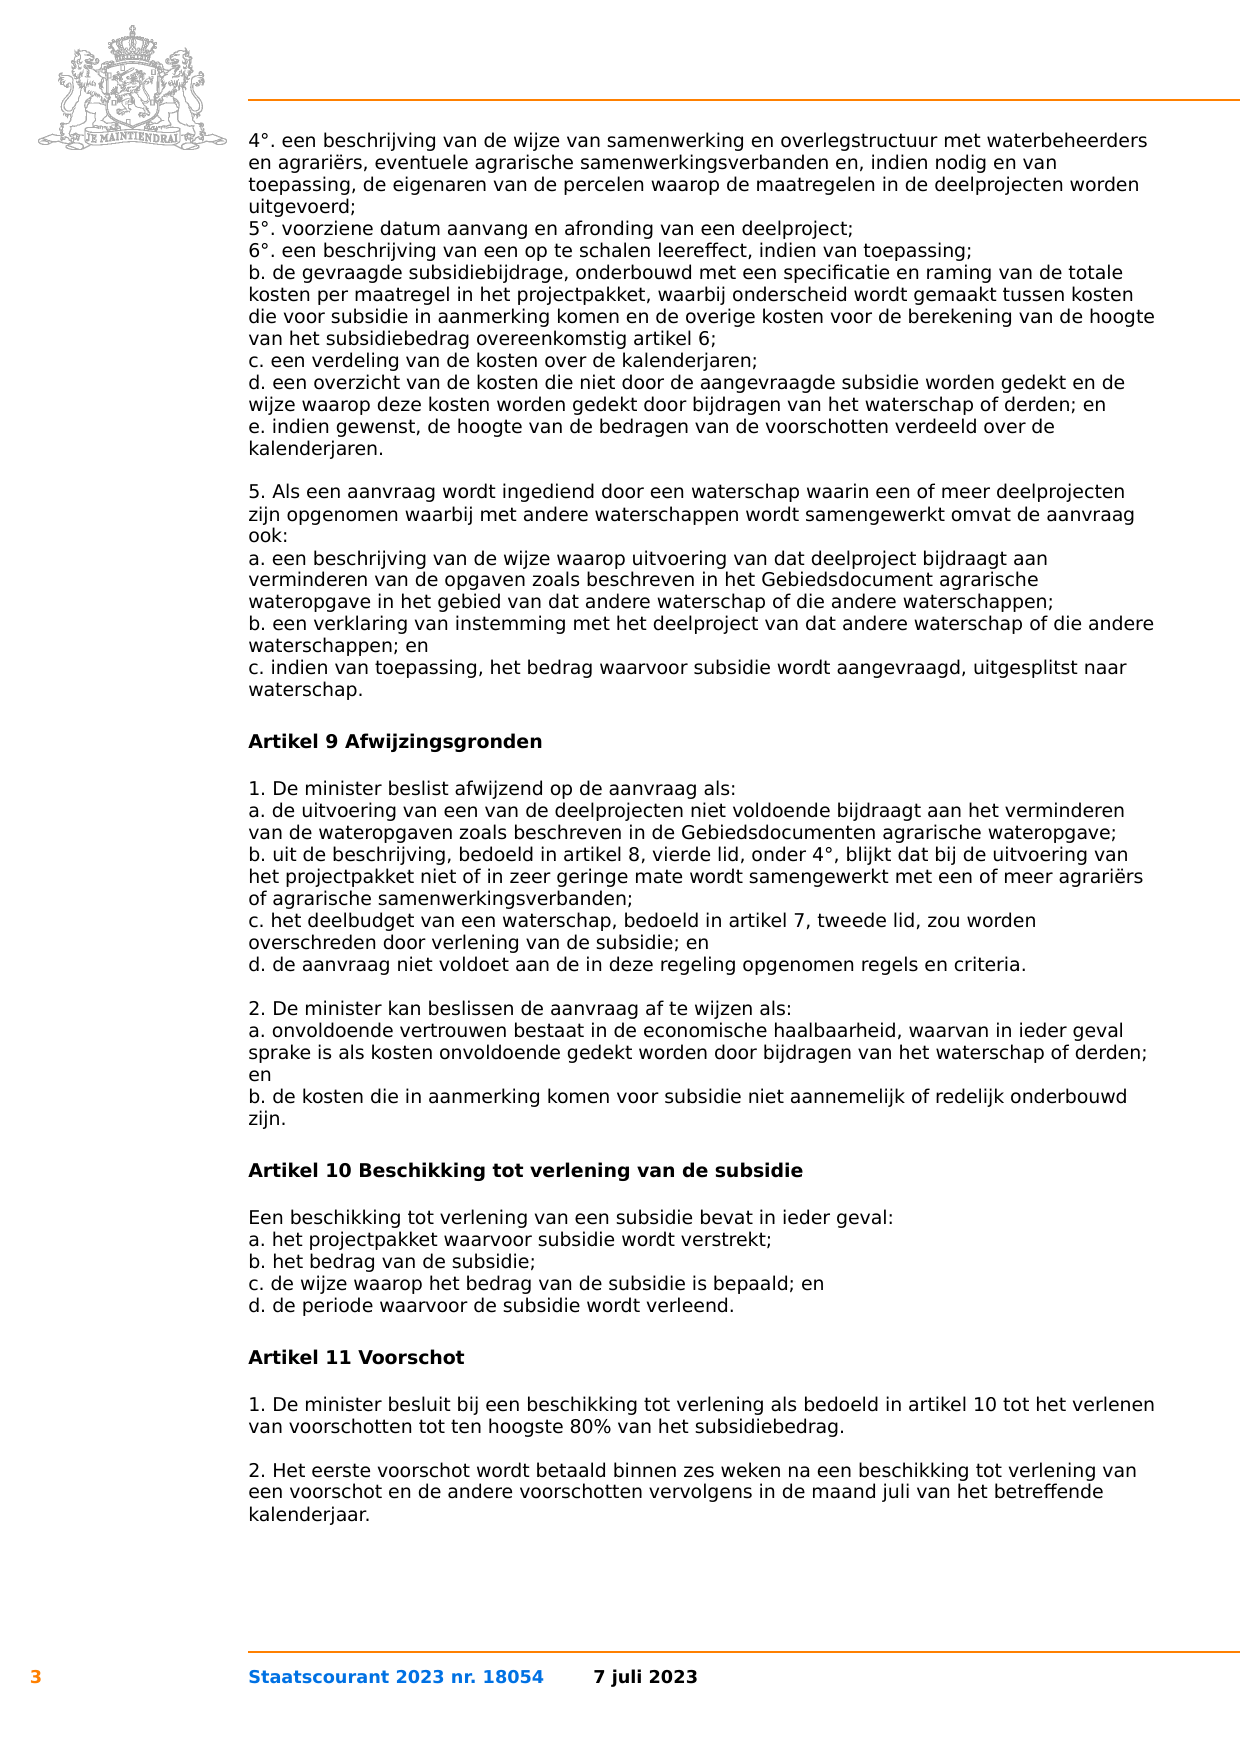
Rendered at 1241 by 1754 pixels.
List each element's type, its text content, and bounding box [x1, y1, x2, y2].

text c. indien van toepassing, het bedrag waarvoor subsidie wordt aangevraagd, uitgesplitst naar waterschap. [248, 657, 1163, 701]
text d. de periode waarvoor de subsidie wordt verleend. [248, 1295, 1163, 1317]
text 6°. een beschrijving van een op te schalen leereffect, indien van toepassing; [248, 240, 1163, 262]
text e. indien gewenst, de hoogte van de bedragen van de voorschotten verdeeld over de kalenderjaren. [248, 416, 1163, 459]
subtitle Artikel 10 Beschikking tot verlening van de subsidie [248, 1160, 1163, 1182]
text b. het bedrag van de subsidie; [248, 1251, 1163, 1273]
text 1. De minister besluit bij een beschikking tot verlening als bedoeld in artikel 10 tot het verlenen van voorschotten tot ten hoogste 80% van het subsidiebedrag. [248, 1394, 1163, 1438]
text a. het projectpakket waarvoor subsidie wordt verstrekt; [248, 1229, 1163, 1251]
text a. de uitvoering van een van de deelprojecten niet voldoende bijdraagt aan het verminderen van de wateropgaven zoals beschreven in de Gebiedsdocumenten agrarische wateropgave; [248, 800, 1163, 844]
text d. de aanvraag niet voldoet aan de in deze regeling opgenomen regels en criteria. [248, 954, 1163, 976]
text a. onvoldoende vertrouwen bestaat in de economische haalbaarheid, waarvan in ieder geval sprake is als kosten onvoldoende gedekt worden door bijdragen van het waterschap of derden; en [248, 1020, 1163, 1086]
text c. een verdeling van de kosten over de kalenderjaren; [248, 350, 1163, 372]
text Een beschikking tot verlening van een subsidie bevat in ieder geval: [248, 1207, 1163, 1229]
text b. een verklaring van instemming met het deelproject van dat andere waterschap of die andere waterschappen; en [248, 613, 1163, 657]
text 4°. een beschrijving van de wijze van samenwerking en overlegstructuur met waterbeheerders en agrariërs, eventuele agrarische samenwerkingsverbanden en, indien nodig en van toepassing, de eigenaren van de percelen waarop de maatregelen in de deelprojecten worden uitgevoerd; [248, 130, 1163, 218]
text b. de gevraagde subsidiebijdrage, onderbouwd met een specificatie en raming van de totale kosten per maatregel in het projectpakket, waarbij onderscheid wordt gemaakt tussen kosten die voor subsidie in aanmerking komen en de overige kosten voor de berekening van de hoogte van het subsidiebedrag overeenkomstig artikel 6; [248, 262, 1163, 350]
text 5. Als een aanvraag wordt ingediend door een waterschap waarin een of meer deelprojecten zijn opgenomen waarbij met andere waterschappen wordt samengewerkt omvat de aanvraag ook: [248, 481, 1163, 547]
text b. uit de beschrijving, bedoeld in artikel 8, vierde lid, onder 4°, blijkt dat bij de uitvoering van het projectpakket niet of in zeer geringe mate wordt samengewerkt met een of meer agrariërs of agrarische samenwerkingsverbanden; [248, 844, 1163, 910]
text 5°. voorziene datum aanvang en afronding van een deelproject; [248, 218, 1163, 240]
text 2. De minister kan beslissen de aanvraag af te wijzen als: [248, 998, 1163, 1020]
text b. de kosten die in aanmerking komen voor subsidie niet aannemelijk of redelijk onderbouwd zijn. [248, 1086, 1163, 1130]
text c. de wijze waarop het bedrag van de subsidie is bepaald; en [248, 1273, 1163, 1295]
subtitle Artikel 9 Afwijzingsgronden [248, 731, 1163, 753]
text 1. De minister beslist afwijzend op de aanvraag als: [248, 778, 1163, 800]
text c. het deelbudget van een waterschap, bedoeld in artikel 7, tweede lid, zou worden overschreden door verlening van de subsidie; en [248, 910, 1163, 954]
picture [38, 25, 227, 150]
text a. een beschrijving van de wijze waarop uitvoering van dat deelproject bijdraagt aan verminderen van de opgaven zoals beschreven in het Gebiedsdocument agrarische wateropgave in het gebied van dat andere waterschap of die andere waterschappen; [248, 547, 1163, 613]
subtitle Artikel 11 Voorschot [248, 1347, 1163, 1369]
text d. een overzicht van de kosten die niet door de aangevraagde subsidie worden gedekt en de wijze waarop deze kosten worden gedekt door bijdragen van het waterschap of derden; en [248, 372, 1163, 416]
text 2. Het eerste voorschot wordt betaald binnen zes weken na een beschikking tot verlening van een voorschot en de andere voorschotten vervolgens in de maand juli van het betreffende kalenderjaar. [248, 1459, 1163, 1525]
